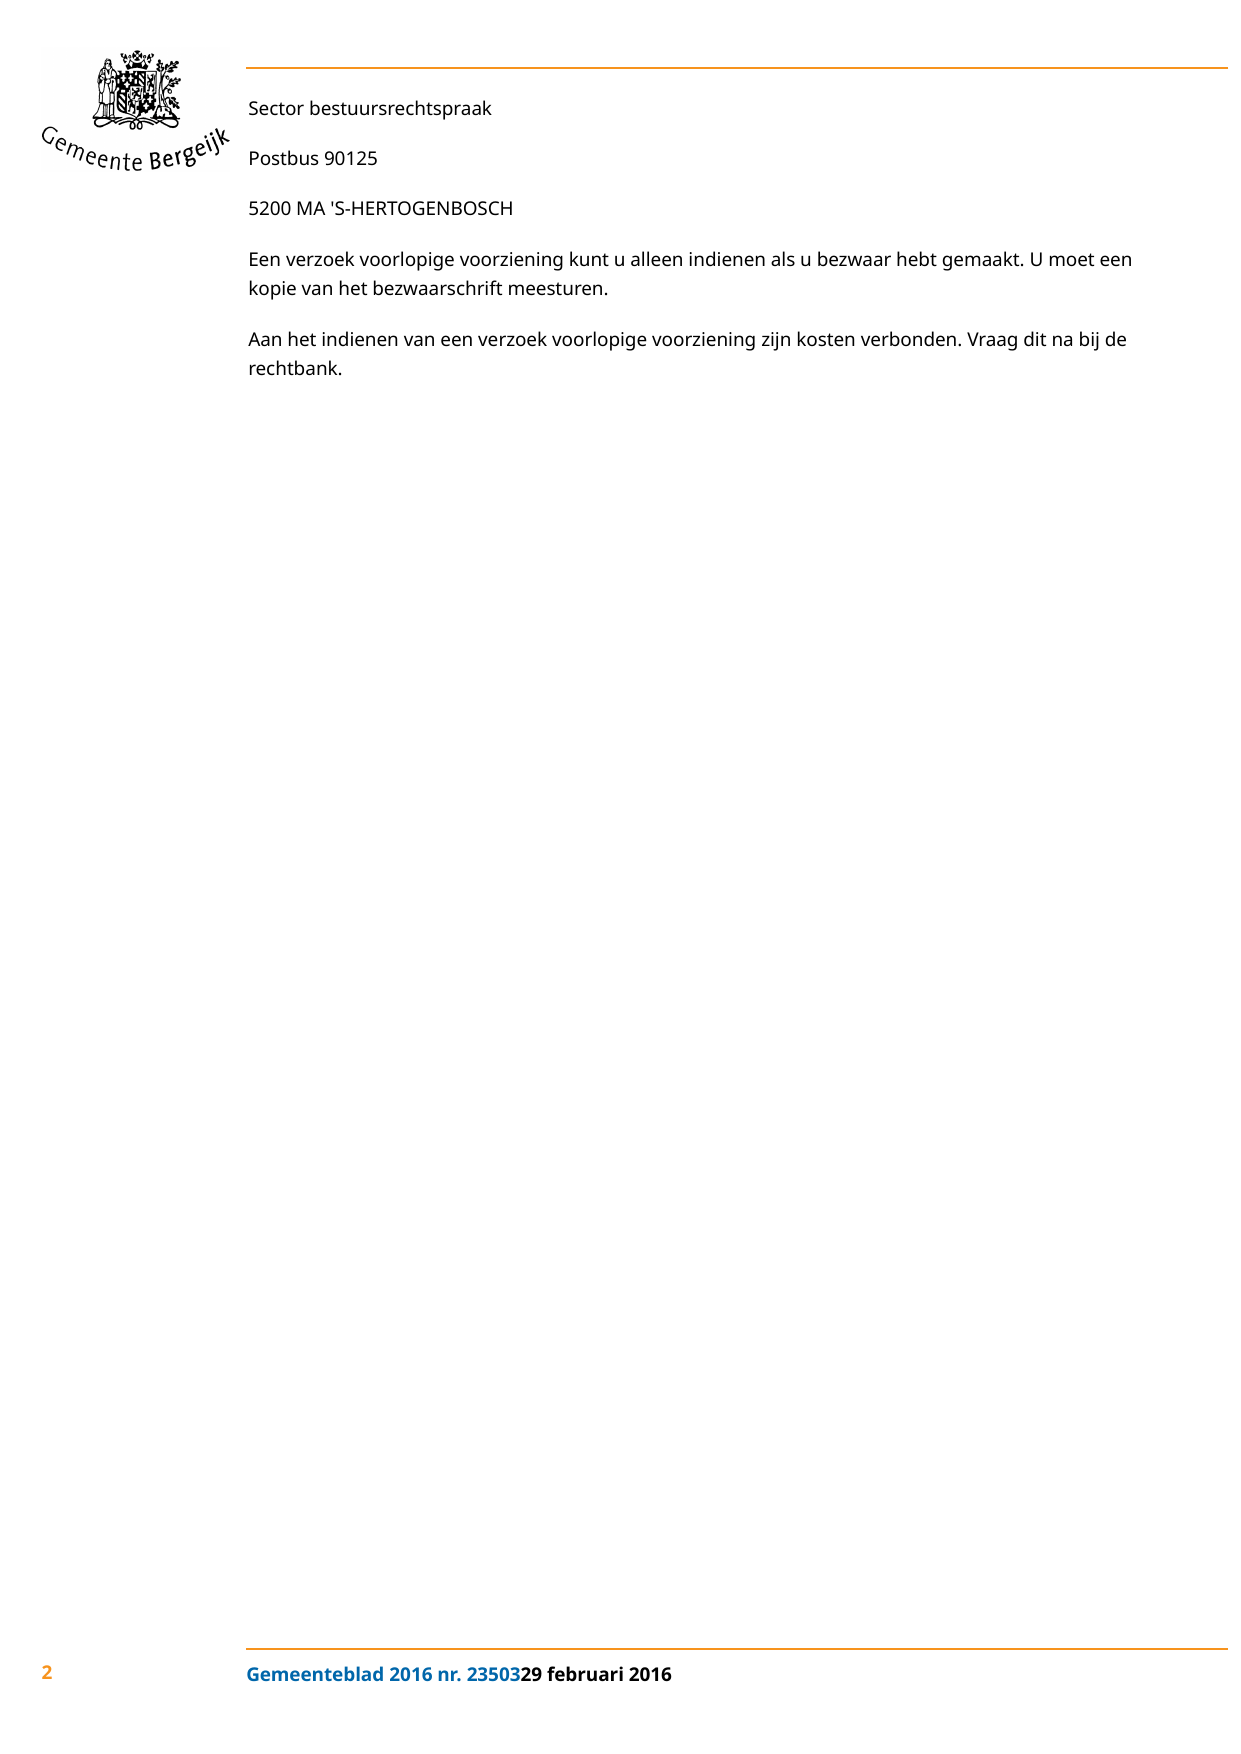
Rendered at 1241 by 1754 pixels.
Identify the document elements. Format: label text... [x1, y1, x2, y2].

text Aan het indienen van een verzoek voorlopige voorziening zijn kosten verbonden. Vraag dit na bij de rechtbank. [248, 326, 1152, 381]
text 5200 MA 'S-HERTOGENBOSCH [248, 196, 1152, 221]
picture [41, 47, 231, 172]
text Postbus 90125 [248, 145, 1152, 171]
text Sector bestuursrechtspraak [248, 95, 1152, 121]
text Een verzoek voorlopige voorziening kunt u alleen indienen als u bezwaar hebt gemaakt. U moet een kopie van het bezwaarschrift meesturen. [248, 246, 1152, 301]
